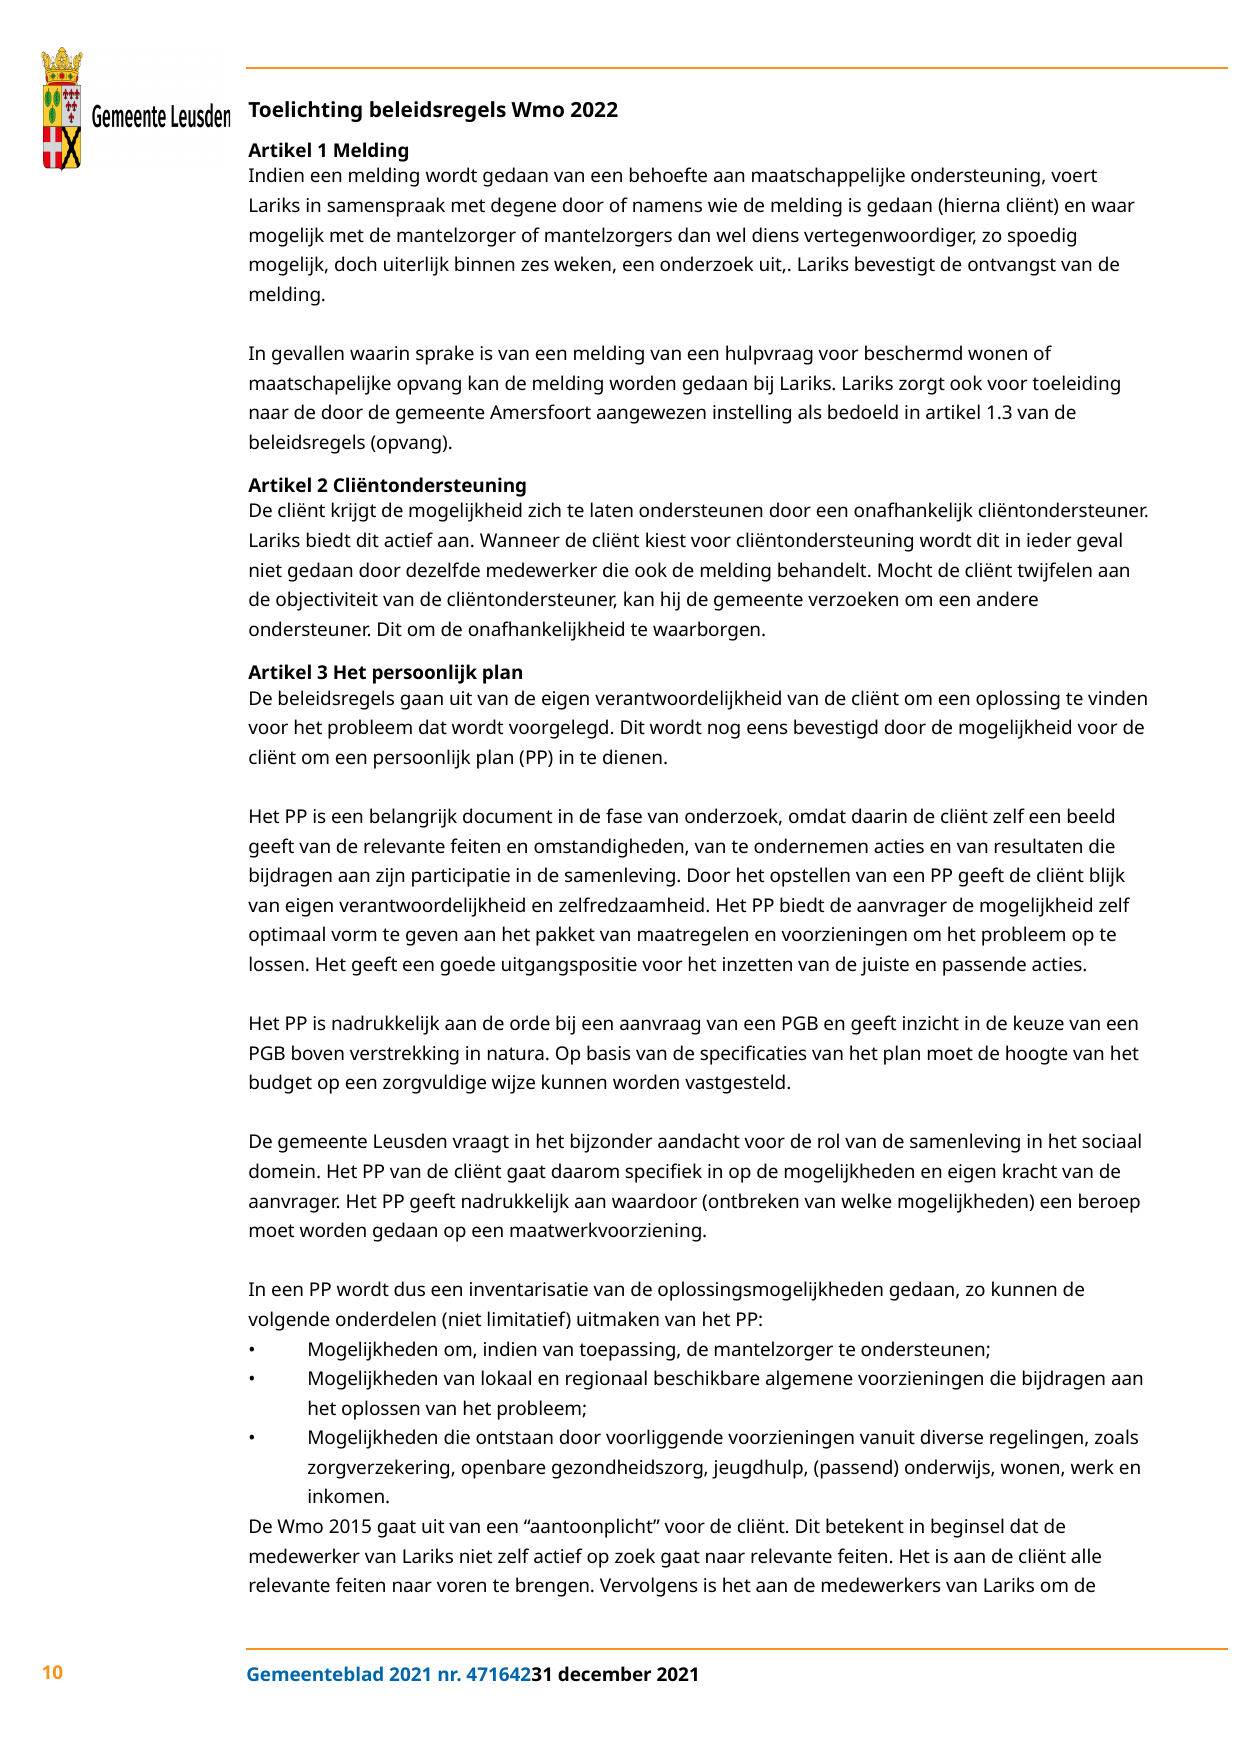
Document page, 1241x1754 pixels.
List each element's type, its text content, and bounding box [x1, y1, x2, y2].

picture [41, 47, 231, 172]
list Mogelijkheden die ontstaan door voorliggende voorzieningen vanuit diverse regelingen, zoals zorgverzekering, openbare gezondheidszorg, jeugdhulp, (passend) onderwijs, wonen, werk en inkomen. [248, 1424, 1152, 1509]
text Artikel 1 Melding [248, 137, 1152, 163]
text Het PP is een belangrijk document in de fase van onderzoek, omdat daarin de cliënt zelf een beeld geeft van de relevante feiten en omstandigheden, van te ondernemen acties en van resultaten die bijdragen aan zijn participatie in de samenleving. Door het opstellen van een PP geeft de cliënt blijk van eigen verantwoordelijkheid en zelfredzaamheid. Het PP biedt de aanvrager de mogelijkheid zelf optimaal vorm te geven aan het pakket van maatregelen en voorzieningen om het probleem op te lossen. Het geeft een goede uitgangspositie voor het inzetten van de juiste en passende acties. [248, 803, 1152, 977]
text In gevallen waarin sprake is van een melding van een hulpvraag voor beschermd wonen of maatschapelijke opvang kan de melding worden gedaan bij Lariks. Lariks zorgt ook voor toeleiding naar de door de gemeente Amersfoort aangewezen instelling als bedoeld in artikel 1.3 van de beleidsregels (opvang). [248, 340, 1152, 454]
text De beleidsregels gaan uit van de eigen verantwoordelijkheid van de cliënt om een oplossing te vinden voor het probleem dat wordt voorgelegd. Dit wordt nog eens bevestigd door de mogelijkheid voor de cliënt om een persoonlijk plan (PP) in te dienen. [248, 685, 1152, 770]
text De cliënt krijgt de mogelijkheid zich te laten ondersteunen door een onafhankelijk cliëntondersteuner. Lariks biedt dit actief aan. Wanneer de cliënt kiest voor cliëntondersteuning wordt dit in ieder geval niet gedaan door dezelfde medewerker die ook de melding behandelt. Mocht de cliënt twijfelen aan de objectiviteit van de cliëntondersteuner, kan hij de gemeente verzoeken om een andere ondersteuner. Dit om de onafhankelijkheid te waarborgen. [248, 498, 1152, 642]
list Mogelijkheden van lokaal en regionaal beschikbare algemene voorzieningen die bijdragen aan het oplossen van het probleem; [248, 1365, 1152, 1421]
text Het PP is nadrukkelijk aan de orde bij een aanvraag van een PGB en geeft inzicht in de keuze van een PGB boven verstrekking in natura. Op basis van de specificaties van het plan moet de hoogte van het budget op een zorgvuldige wijze kunnen worden vastgesteld. [248, 1010, 1152, 1095]
text De Wmo 2015 gaat uit van een “aantoonplicht” voor de cliënt. Dit betekent in beginsel dat de medewerker van Lariks niet zelf actief op zoek gaat naar relevante feiten. Het is aan de cliënt alle relevante feiten naar voren te brengen. Vervolgens is het aan de medewerkers van Lariks om de [248, 1513, 1152, 1598]
text De gemeente Leusden vraagt in het bijzonder aandacht voor de rol van de samenleving in het sociaal domein. Het PP van de cliënt gaat daarom specifiek in op de mogelijkheden en eigen kracht van de aanvrager. Het PP geeft nadrukkelijk aan waardoor (ontbreken van welke mogelijkheden) een beroep moet worden gedaan op een maatwerkvoorziening. [248, 1129, 1152, 1243]
list Mogelijkheden om, indien van toepassing, de mantelzorger te ondersteunen; [248, 1336, 1152, 1361]
text Artikel 2 Cliëntondersteuning [248, 472, 1152, 498]
text Indien een melding wordt gedaan van een behoefte aan maatschappelijke ondersteuning, voert Lariks in samenspraak met degene door of namens wie de melding is gedaan (hierna cliënt) en waar mogelijk met de mantelzorger of mantelzorgers dan wel diens vertegenwoordiger, zo spoedig mogelijk, doch uiterlijk binnen zes weken, een onderzoek uit,. Lariks bevestigt de ontvangst van de melding. [248, 163, 1152, 307]
text Artikel 3 Het persoonlijk plan [248, 659, 1152, 685]
text Toelichting beleidsregels Wmo 2022 [248, 95, 1152, 123]
text In een PP wordt dus een inventarisatie van de oplossingsmogelijkheden gedaan, zo kunnen de volgende onderdelen (niet limitatief) uitmaken van het PP: [248, 1277, 1152, 1332]
